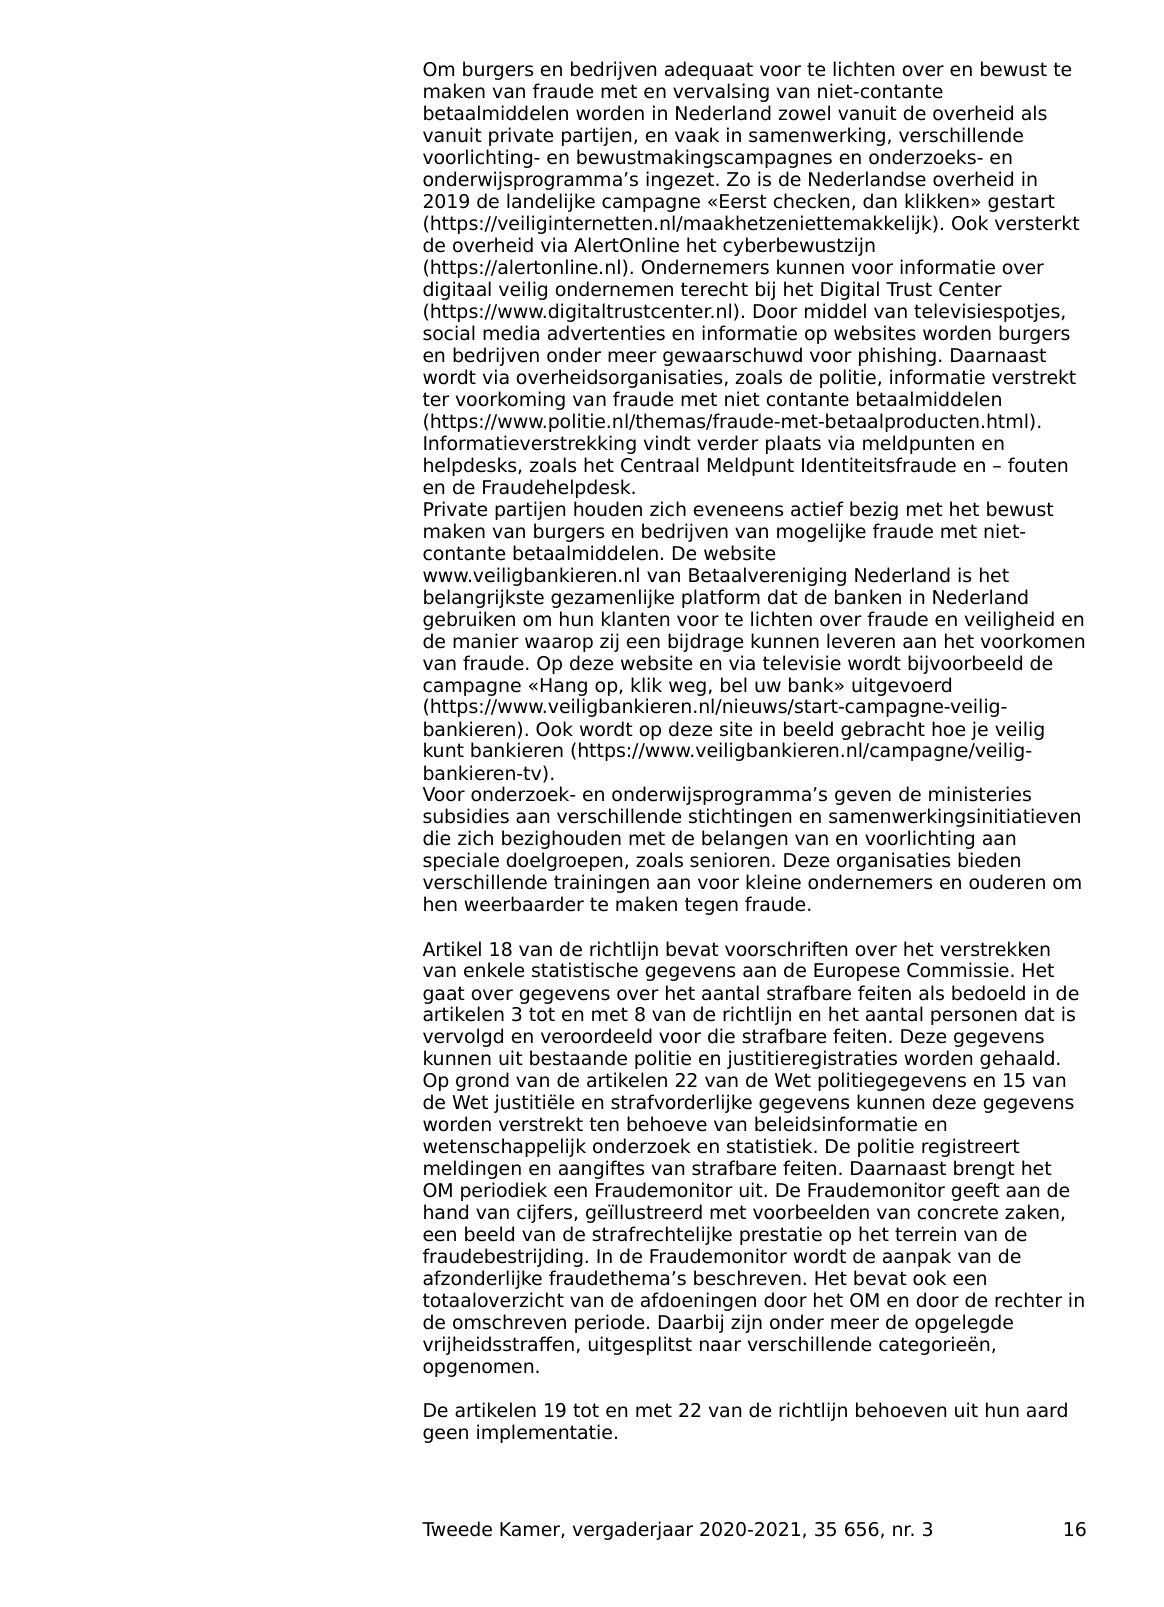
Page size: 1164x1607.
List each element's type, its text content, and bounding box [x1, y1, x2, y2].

text De artikelen 19 tot en met 22 van de richtlijn behoeven uit hun aard geen implementatie. [422, 1400, 1087, 1444]
text Private partijen houden zich eveneens actief bezig met het bewust maken van burgers en bedrijven van mogelijke fraude met niet-contante betaalmiddelen. De website www.veiligbankieren.nl van Betaalvereniging Nederland is het belangrijkste gezamenlijke platform dat de banken in Nederland gebruiken om hun klanten voor te lichten over fraude en veiligheid en de manier waarop zij een bijdrage kunnen leveren aan het voorkomen van fraude. Op deze website en via televisie wordt bijvoorbeeld de campagne «Hang op, klik weg, bel uw bank» uitgevoerd (https://www.veiligbankieren.nl/nieuws/start-campagne-veilig-bankieren). Ook wordt op deze site in beeld gebracht hoe je veilig kunt bankieren (https://www.veiligbankieren.nl/campagne/veilig-bankieren-tv). [422, 499, 1087, 784]
text Voor onderzoek- en onderwijsprogramma’s geven de ministeries subsidies aan verschillende stichtingen en samenwerkingsinitiatieven die zich bezighouden met de belangen van en voorlichting aan speciale doelgroepen, zoals senioren. Deze organisaties bieden verschillende trainingen aan voor kleine ondernemers en ouderen om hen weerbaarder te maken tegen fraude. [422, 784, 1087, 916]
text Om burgers en bedrijven adequaat voor te lichten over en bewust te maken van fraude met en vervalsing van niet-contante betaalmiddelen worden in Nederland zowel vanuit de overheid als vanuit private partijen, en vaak in samenwerking, verschillende voorlichting- en bewustmakingscampagnes en onderzoeks- en onderwijsprogramma’s ingezet. Zo is de Nederlandse overheid in 2019 de landelijke campagne «Eerst checken, dan klikken» gestart (https://veiliginternetten.nl/maakhetzeniettemakkelijk). Ook versterkt de overheid via AlertOnline het cyberbewustzijn (https://alertonline.nl). Ondernemers kunnen voor informatie over digitaal veilig ondernemen terecht bij het Digital Trust Center (https://www.digitaltrustcenter.nl). Door middel van televisiespotjes, social media advertenties en informatie op websites worden burgers en bedrijven onder meer gewaarschuwd voor phishing. Daarnaast wordt via overheidsorganisaties, zoals de politie, informatie verstrekt ter voorkoming van fraude met niet contante betaalmiddelen (https://www.politie.nl/themas/fraude-met-betaalproducten.html). Informatieverstrekking vindt verder plaats via meldpunten en helpdesks, zoals het Centraal Meldpunt Identiteitsfraude en – fouten en de Fraudehelpdesk. [422, 59, 1087, 499]
text Artikel 18 van de richtlijn bevat voorschriften over het verstrekken van enkele statistische gegevens aan de Europese Commissie. Het gaat over gegevens over het aantal strafbare feiten als bedoeld in de artikelen 3 tot en met 8 van de richtlijn en het aantal personen dat is vervolgd en veroordeeld voor die strafbare feiten. Deze gegevens kunnen uit bestaande politie en justitieregistraties worden gehaald. Op grond van de artikelen 22 van de Wet politiegegevens en 15 van de Wet justitiële en strafvorderlijke gegevens kunnen deze gegevens worden verstrekt ten behoeve van beleidsinformatie en wetenschappelijk onderzoek en statistiek. De politie registreert meldingen en aangiftes van strafbare feiten. Daarnaast brengt het OM periodiek een Fraudemonitor uit. De Fraudemonitor geeft aan de hand van cijfers, geïllustreerd met voorbeelden van concrete zaken, een beeld van de strafrechtelijke prestatie op het terrein van de fraudebestrijding. In de Fraudemonitor wordt de aanpak van de afzonderlijke fraudethema’s beschreven. Het bevat ook een totaaloverzicht van de afdoeningen door het OM en door de rechter in de omschreven periode. Daarbij zijn onder meer de opgelegde vrijheidsstraffen, uitgesplitst naar verschillende categorieën, opgenomen. [422, 938, 1087, 1378]
